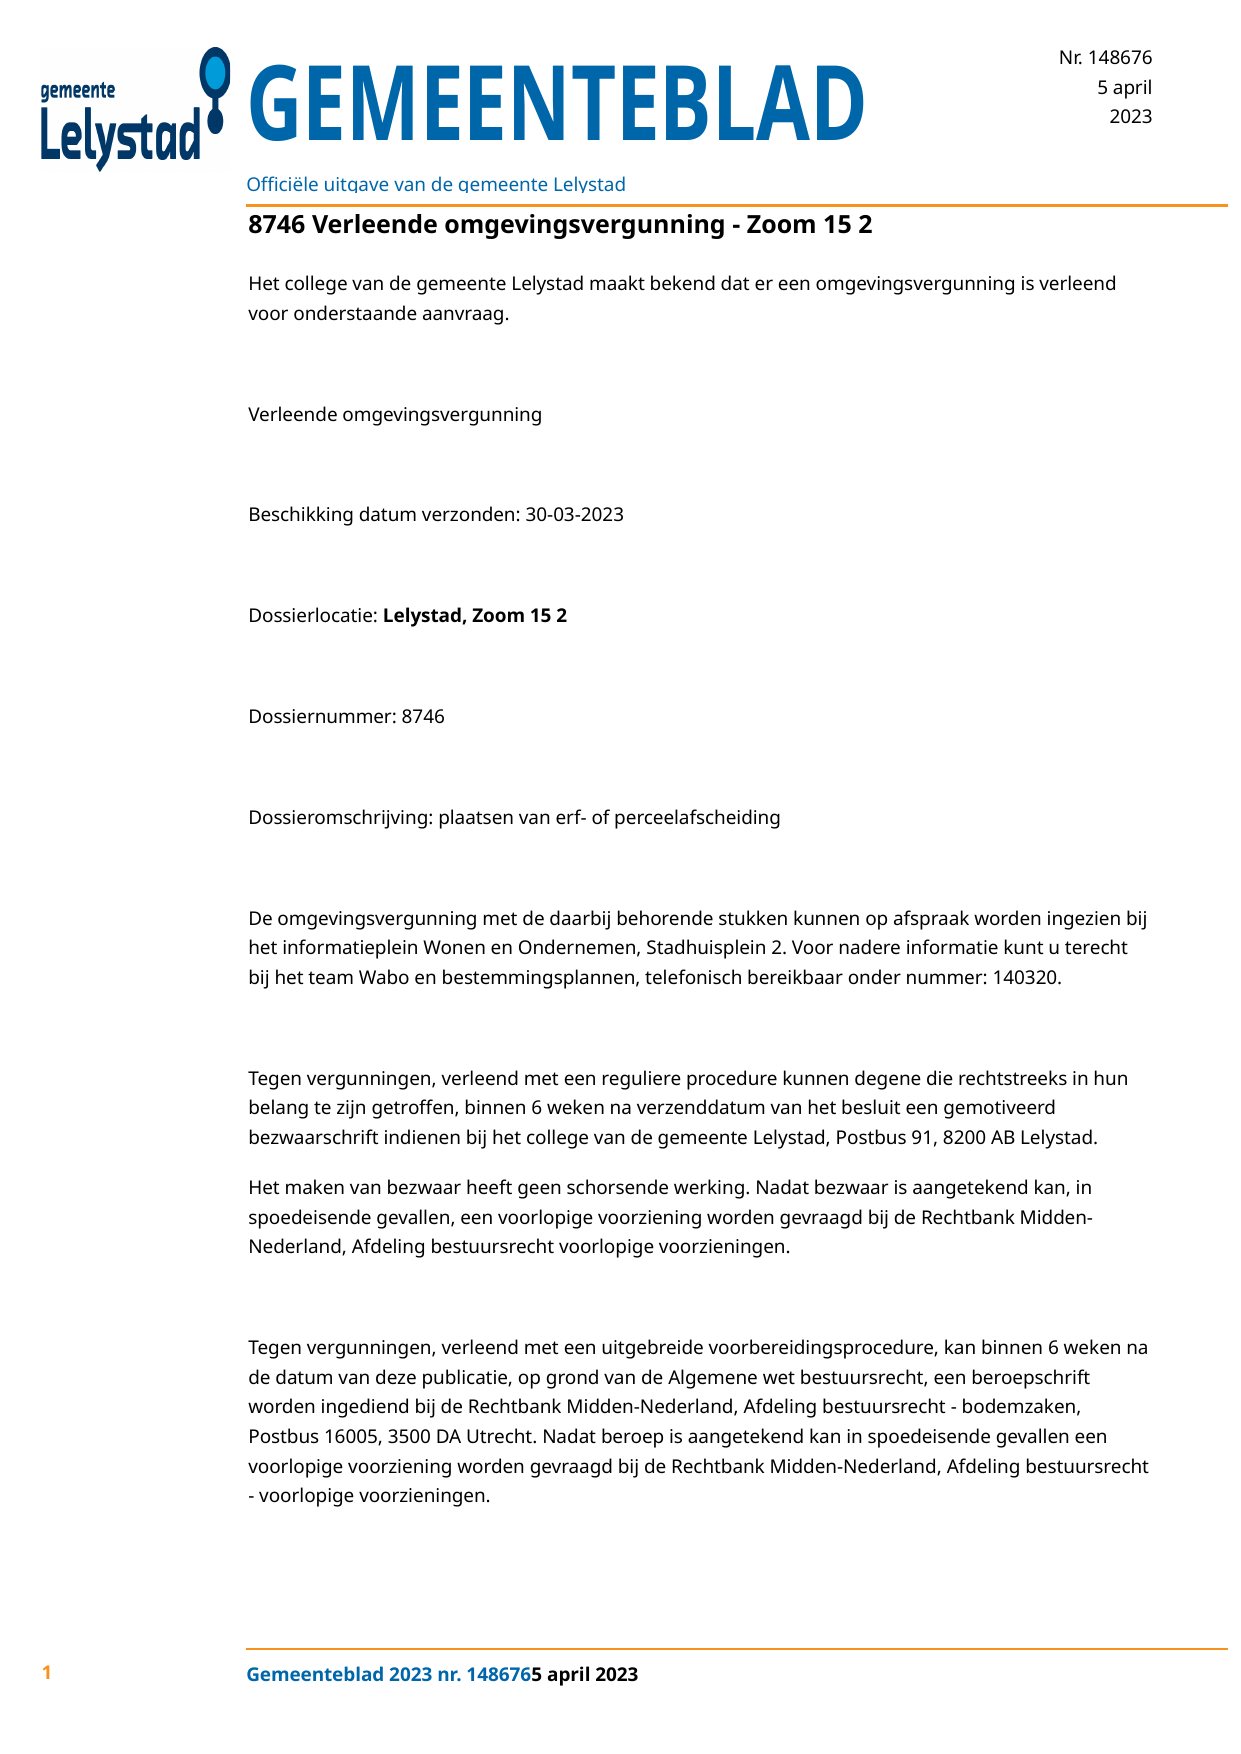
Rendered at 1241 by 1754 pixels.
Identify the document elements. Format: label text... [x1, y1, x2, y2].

text De omgevingsvergunning met de daarbij behorende stukken kunnen op afspraak worden ingezien bij het informatieplein Wonen en Ondernemen, Stadhuisplein 2. Voor nadere informatie kunt u terecht bij het team Wabo en bestemmingsplannen, telefonisch bereikbaar onder nummer: 140320. [248, 905, 1152, 990]
text Het maken van bezwaar heeft geen schorsende werking. Nadat bezwaar is aangetekend kan, in spoedeisende gevallen, een voorlopige voorziening worden gevraagd bij de Rechtbank Midden-Nederland, Afdeling bestuursrecht voorlopige voorzieningen. [248, 1174, 1152, 1259]
text Verleende omgevingsvergunning [248, 401, 1152, 426]
text Dossieromschrijving: plaatsen van erf- of perceelafscheiding [248, 804, 1152, 830]
text Tegen vergunningen, verleend met een reguliere procedure kunnen degene die rechtstreeks in hun belang te zijn getroffen, binnen 6 weken na verzenddatum van het besluit een gemotiveerd bezwaarschrift indienen bij het college van de gemeente Lelystad, Postbus 91, 8200 AB Lelystad. [248, 1065, 1152, 1150]
text Beschikking datum verzonden: 30-03-2023 [248, 502, 1152, 527]
text Het college van de gemeente Lelystad maakt bekend dat er een omgevingsvergunning is verleend voor onderstaande aanvraag. [248, 270, 1152, 326]
picture [41, 47, 231, 172]
text Dossierlocatie: Lelystad, Zoom 15 2 [248, 602, 1152, 628]
text 8746 Verleende omgevingsvergunning - Zoom 15 2 [248, 207, 1152, 241]
text Dossiernummer: 8746 [248, 703, 1152, 729]
text Tegen vergunningen, verleend met een uitgebreide voorbereidingsprocedure, kan binnen 6 weken na de datum van deze publicatie, op grond van de Algemene wet bestuursrecht, een beroepschrift worden ingediend bij de Rechtbank Midden-Nederland, Afdeling bestuursrecht - bodemzaken, Postbus 16005, 3500 DA Utrecht. Nadat beroep is aangetekend kan in spoedeisende gevallen een voorlopige voorziening worden gevraagd bij de Rechtbank Midden-Nederland, Afdeling bestuursrecht - voorlopige voorzieningen. [248, 1334, 1152, 1508]
